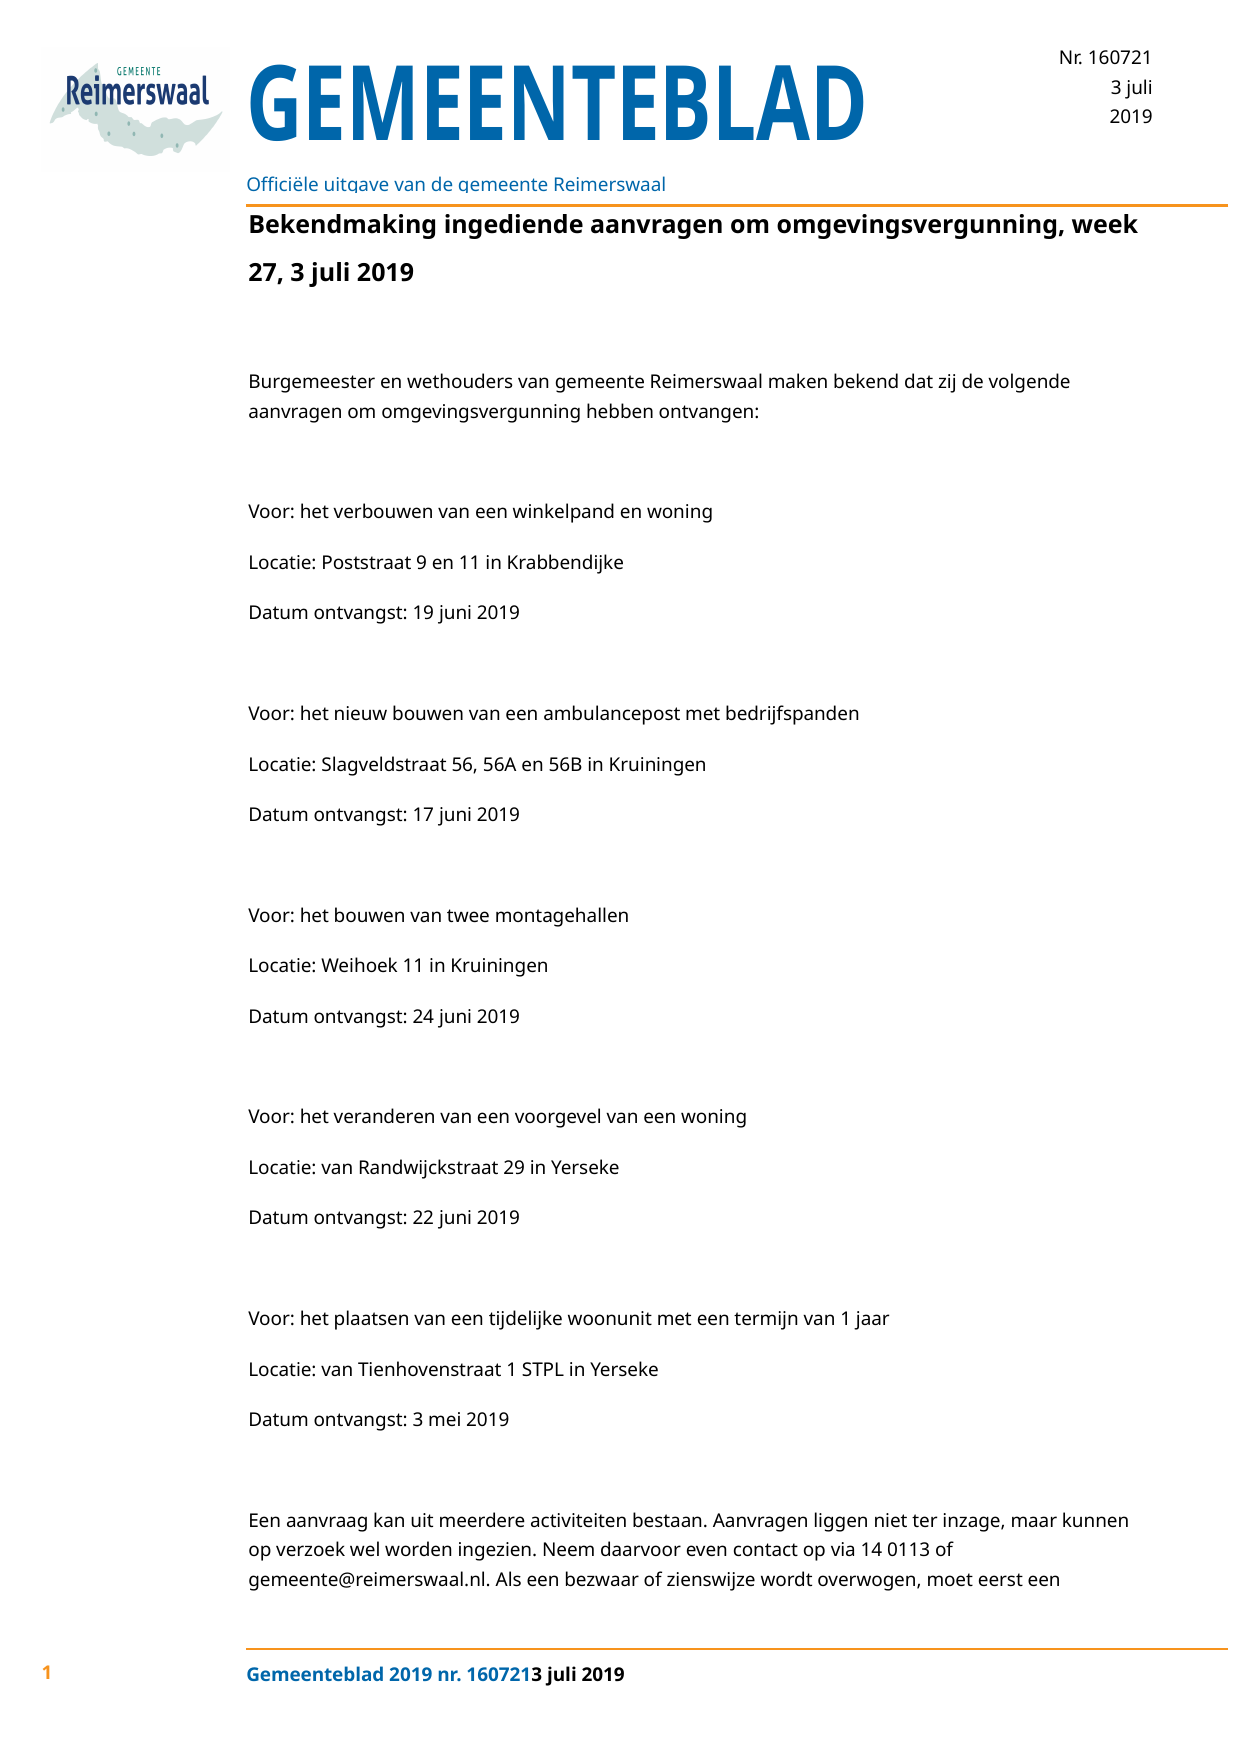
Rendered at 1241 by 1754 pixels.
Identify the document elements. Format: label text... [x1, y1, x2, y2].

text Datum ontvangst: 17 juni 2019 [248, 801, 1152, 827]
text Voor: het bouwen van twee montagehallen [248, 902, 1152, 928]
text Locatie: van Randwijckstraat 29 in Yerseke [248, 1154, 1152, 1180]
text Datum ontvangst: 22 juni 2019 [248, 1204, 1152, 1230]
text Een aanvraag kan uit meerdere activiteiten bestaan. Aanvragen liggen niet ter inzage, maar kunnen op verzoek wel worden ingezien. Neem daarvoor even contact op via 14 0113 of gemeente@reimerswaal.nl. Als een bezwaar of zienswijze wordt overwogen, moet eerst een [248, 1507, 1152, 1592]
text Datum ontvangst: 3 mei 2019 [248, 1406, 1152, 1432]
text Datum ontvangst: 24 juni 2019 [248, 1003, 1152, 1029]
text Locatie: Slagveldstraat 56, 56A en 56B in Kruiningen [248, 751, 1152, 777]
picture [41, 47, 231, 172]
text Locatie: van Tienhovenstraat 1 STPL in Yerseke [248, 1356, 1152, 1382]
text Datum ontvangst: 19 juni 2019 [248, 599, 1152, 625]
text Voor: het plaatsen van een tijdelijke woonunit met een termijn van 1 jaar [248, 1305, 1152, 1331]
text Burgemeester en wethouders van gemeente Reimerswaal maken bekend dat zij de volgende aanvragen om omgevingsvergunning hebben ontvangen: [248, 368, 1152, 424]
text Locatie: Weihoek 11 in Kruiningen [248, 952, 1152, 978]
text Bekendmaking ingediende aanvragen om omgevingsvergunning, week 27, 3 juli 2019 [248, 207, 1152, 288]
text Voor: het verbouwen van een winkelpand en woning [248, 499, 1152, 524]
text Locatie: Poststraat 9 en 11 in Krabbendijke [248, 549, 1152, 575]
text Voor: het veranderen van een voorgevel van een woning [248, 1104, 1152, 1129]
text Voor: het nieuw bouwen van een ambulancepost met bedrijfspanden [248, 700, 1152, 726]
